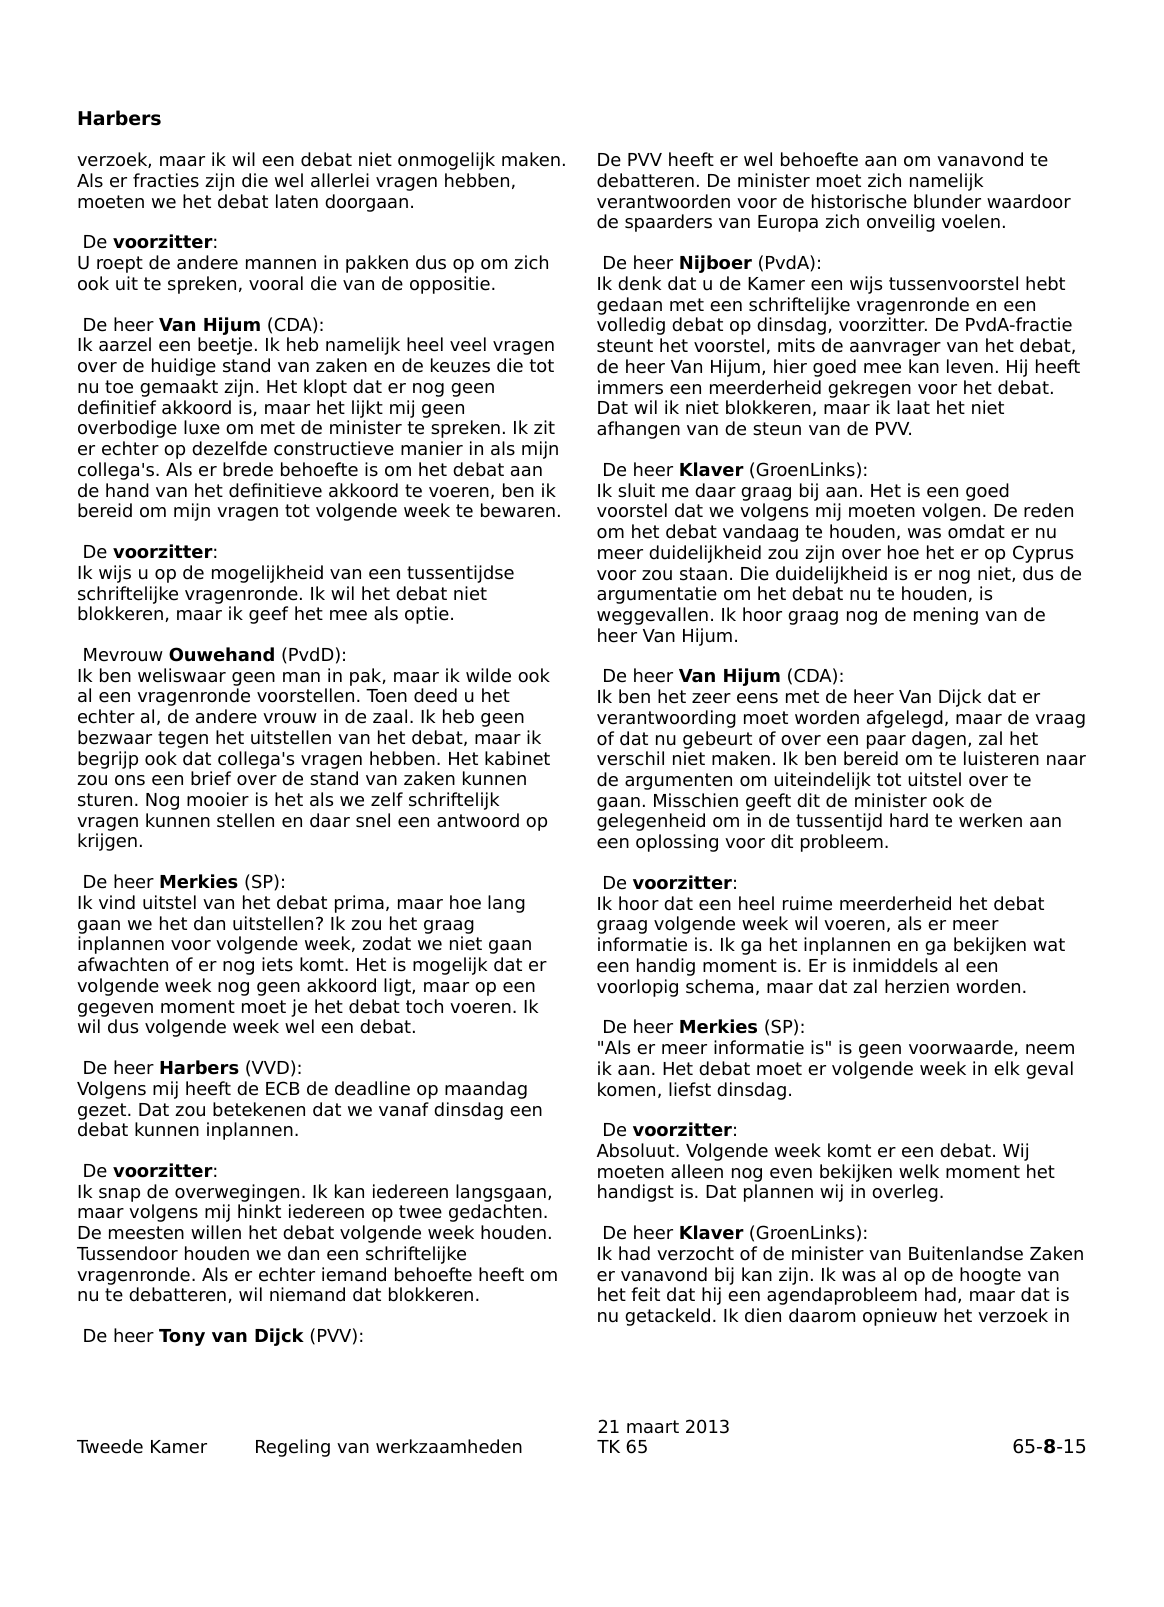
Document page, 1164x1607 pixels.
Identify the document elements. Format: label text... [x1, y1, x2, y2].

text U roept de andere mannen in pakken dus op om zich ook uit te spreken, vooral die van de oppositie. [77, 253, 567, 294]
text Absoluut. Volgende week komt er een debat. Wij moeten alleen nog even bekijken welk moment het handigst is. Dat plannen wij in overleg. [596, 1141, 1087, 1203]
text Ik denk dat u de Kamer een wijs tussenvoorstel hebt gedaan met een schriftelijke vragenronde en een volledig debat op dinsdag, voorzitter. De PvdA-fractie steunt het voorstel, mits de aanvrager van het debat, de heer Van Hijum, hier goed mee kan leven. Hij heeft immers een meerderheid gekregen voor het debat. Dat wil ik niet blokkeren, maar ik laat het niet afhangen van de steun van de PVV. [596, 274, 1087, 440]
text De heer Harbers (VVD): [77, 1058, 567, 1079]
text De PVV heeft er wel behoefte aan om vanavond te debatteren. De minister moet zich namelijk verantwoorden voor de historische blunder waardoor de spaarders van Europa zich onveilig voelen. [596, 150, 1087, 233]
text De voorzitter: [596, 1120, 1087, 1141]
text De heer Tony van Dijck (PVV): [77, 1326, 567, 1347]
text verzoek, maar ik wil een debat niet onmogelijk maken. Als er fracties zijn die wel allerlei vragen hebben, moeten we het debat laten doorgaan. [77, 150, 567, 212]
text De heer Merkies (SP): [77, 872, 567, 893]
text Ik wijs u op de mogelijkheid van een tussentijdse schriftelijke vragenronde. Ik wil het debat niet blokkeren, maar ik geef het mee als optie. [77, 563, 567, 625]
text "Als er meer informatie is" is geen voorwaarde, neem ik aan. Het debat moet er volgende week in elk geval komen, liefst dinsdag. [596, 1038, 1087, 1100]
text De heer Van Hijum (CDA): [77, 314, 567, 335]
text Ik sluit me daar graag bij aan. Het is een goed voorstel dat we volgens mij moeten volgen. De reden om het debat vandaag te houden, was omdat er nu meer duidelijkheid zou zijn over hoe het er op Cyprus voor zou staan. Die duidelijkheid is er nog niet, dus de argumentatie om het debat nu te houden, is weggevallen. Ik hoor graag nog de mening van de heer Van Hijum. [596, 480, 1087, 646]
text De voorzitter: [77, 542, 567, 563]
text De heer Nijboer (PvdA): [596, 253, 1087, 274]
text Ik ben het zeer eens met de heer Van Dijck dat er verantwoording moet worden afgelegd, maar de vraag of dat nu gebeurt of over een paar dagen, zal het verschil niet maken. Ik ben bereid om te luisteren naar de argumenten om uiteindelijk tot uitstel over te gaan. Misschien geeft dit de minister ook de gelegenheid om in de tussentijd hard te werken aan een oplossing voor dit probleem. [596, 687, 1087, 853]
text Ik had verzocht of de minister van Buitenlandse Zaken er vanavond bij kan zijn. Ik was al op de hoogte van het feit dat hij een agendaprobleem had, maar dat is nu getackeld. Ik dien daarom opnieuw het verzoek in [596, 1244, 1087, 1327]
text Ik aarzel een beetje. Ik heb namelijk heel veel vragen over de huidige stand van zaken en de keuzes die tot nu toe gemaakt zijn. Het klopt dat er nog geen definitief akkoord is, maar het lijkt mij geen overbodige luxe om met de minister te spreken. Ik zit er echter op dezelfde constructieve manier in als mijn collega's. Als er brede behoefte is om het debat aan de hand van het definitieve akkoord te voeren, ben ik bereid om mijn vragen tot volgende week te bewaren. [77, 335, 567, 522]
text Ik ben weliswaar geen man in pak, maar ik wilde ook al een vragenronde voorstellen. Toen deed u het echter al, de andere vrouw in de zaal. Ik heb geen bezwaar tegen het uitstellen van het debat, maar ik begrijp ook dat collega's vragen hebben. Het kabinet zou ons een brief over de stand van zaken kunnen sturen. Nog mooier is het als we zelf schriftelijk vragen kunnen stellen en daar snel een antwoord op krijgen. [77, 666, 567, 852]
text Ik snap de overwegingen. Ik kan iedereen langsgaan, maar volgens mij hinkt iedereen op twee gedachten. De meesten willen het debat volgende week houden. Tussendoor houden we dan een schriftelijke vragenronde. Als er echter iemand behoefte heeft om nu te debatteren, wil niemand dat blokkeren. [77, 1182, 567, 1306]
text De heer Merkies (SP): [596, 1017, 1087, 1038]
text Ik vind uitstel van het debat prima, maar hoe lang gaan we het dan uitstellen? Ik zou het graag inplannen voor volgende week, zodat we niet gaan afwachten of er nog iets komt. Het is mogelijk dat er volgende week nog geen akkoord ligt, maar op een gegeven moment moet je het debat toch voeren. Ik wil dus volgende week wel een debat. [77, 893, 567, 1038]
text De heer Klaver (GroenLinks): [596, 460, 1087, 480]
text De voorzitter: [77, 232, 567, 253]
text Ik hoor dat een heel ruime meerderheid het debat graag volgende week wil voeren, als er meer informatie is. Ik ga het inplannen en ga bekijken wat een handig moment is. Er is inmiddels al een voorlopig schema, maar dat zal herzien worden. [596, 893, 1087, 997]
text De voorzitter: [77, 1161, 567, 1182]
text Mevrouw Ouwehand (PvdD): [77, 645, 567, 666]
text De voorzitter: [596, 873, 1087, 893]
text De heer Klaver (GroenLinks): [596, 1223, 1087, 1244]
text De heer Van Hijum (CDA): [596, 666, 1087, 687]
text Volgens mij heeft de ECB de deadline op maandag gezet. Dat zou betekenen dat we vanaf dinsdag een debat kunnen inplannen. [77, 1079, 567, 1141]
